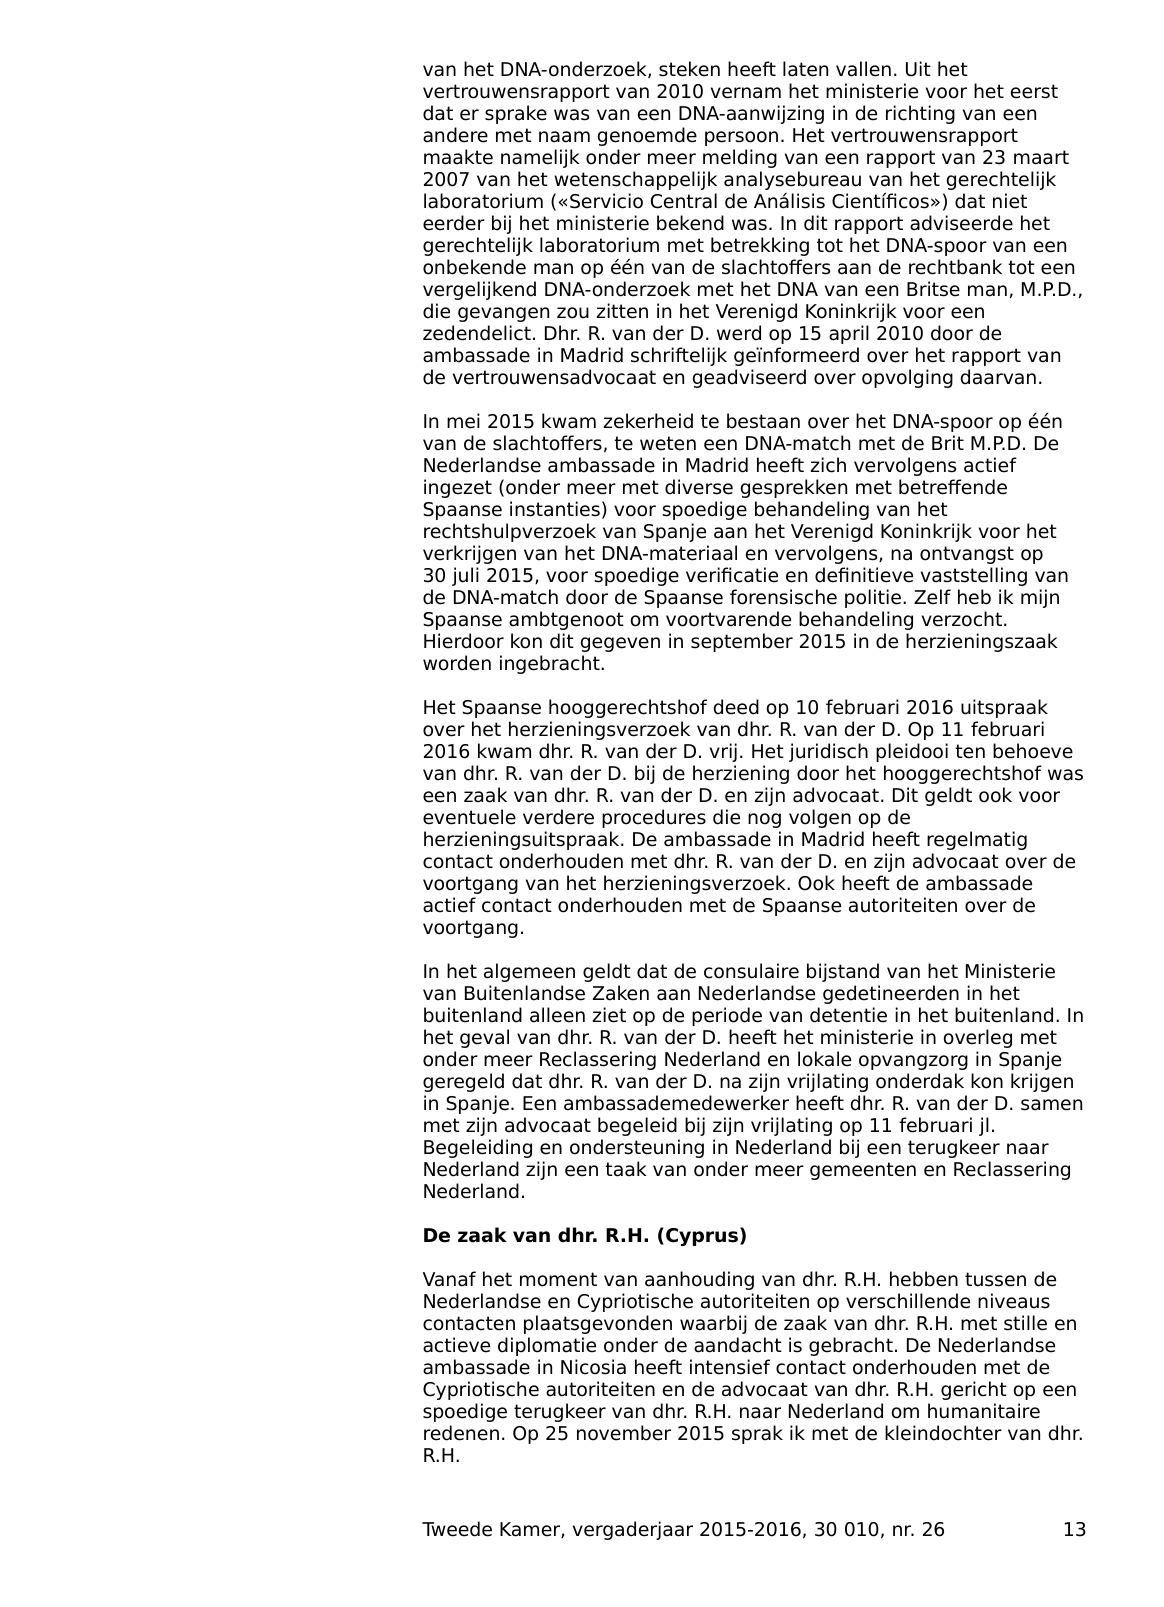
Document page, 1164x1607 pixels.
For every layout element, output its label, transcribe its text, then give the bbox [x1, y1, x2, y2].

text Het Spaanse hooggerechtshof deed op 10 februari 2016 uitspraak over het herzieningsverzoek van dhr. R. van der D. Op 11 februari 2016 kwam dhr. R. van der D. vrij. Het juridisch pleidooi ten behoeve van dhr. R. van der D. bij de herziening door het hooggerechtshof was een zaak van dhr. R. van der D. en zijn advocaat. Dit geldt ook voor eventuele verdere procedures die nog volgen op de herzieningsuitspraak. De ambassade in Madrid heeft regelmatig contact onderhouden met dhr. R. van der D. en zijn advocaat over de voortgang van het herzieningsverzoek. Ook heeft de ambassade actief contact onderhouden met de Spaanse autoriteiten over de voortgang. [422, 697, 1087, 939]
text van het DNA-onderzoek, steken heeft laten vallen. Uit het vertrouwensrapport van 2010 vernam het ministerie voor het eerst dat er sprake was van een DNA-aanwijzing in de richting van een andere met naam genoemde persoon. Het vertrouwensrapport maakte namelijk onder meer melding van een rapport van 23 maart 2007 van het wetenschappelijk analysebureau van het gerechtelijk laboratorium («Servicio Central de Análisis Científicos») dat niet eerder bij het ministerie bekend was. In dit rapport adviseerde het gerechtelijk laboratorium met betrekking tot het DNA-spoor van een onbekende man op één van de slachtoffers aan de rechtbank tot een vergelijkend DNA-onderzoek met het DNA van een Britse man, M.P.D., die gevangen zou zitten in het Verenigd Koninkrijk voor een zedendelict. Dhr. R. van der D. werd op 15 april 2010 door de ambassade in Madrid schriftelijk geïnformeerd over het rapport van de vertrouwensadvocaat en geadviseerd over opvolging daarvan. [422, 59, 1087, 389]
text Vanaf het moment van aanhouding van dhr. R.H. hebben tussen de Nederlandse en Cypriotische autoriteiten op verschillende niveaus contacten plaatsgevonden waarbij de zaak van dhr. R.H. met stille en actieve diplomatie onder de aandacht is gebracht. De Nederlandse ambassade in Nicosia heeft intensief contact onderhouden met de Cypriotische autoriteiten en de advocaat van dhr. R.H. gericht op een spoedige terugkeer van dhr. R.H. naar Nederland om humanitaire redenen. Op 25 november 2015 sprak ik met de kleindochter van dhr. R.H. [422, 1269, 1087, 1467]
text In het algemeen geldt dat de consulaire bijstand van het Ministerie van Buitenlandse Zaken aan Nederlandse gedetineerden in het buitenland alleen ziet op de periode van detentie in het buitenland. In het geval van dhr. R. van der D. heeft het ministerie in overleg met onder meer Reclassering Nederland en lokale opvangzorg in Spanje geregeld dat dhr. R. van der D. na zijn vrijlating onderdak kon krijgen in Spanje. Een ambassademedewerker heeft dhr. R. van der D. samen met zijn advocaat begeleid bij zijn vrijlating op 11 februari jl. Begeleiding en ondersteuning in Nederland bij een terugkeer naar Nederland zijn een taak van onder meer gemeenten en Reclassering Nederland. [422, 961, 1087, 1203]
subtitle De zaak van dhr. R.H. (Cyprus) [422, 1225, 1087, 1247]
text In mei 2015 kwam zekerheid te bestaan over het DNA-spoor op één van de slachtoffers, te weten een DNA-match met de Brit M.P.D. De Nederlandse ambassade in Madrid heeft zich vervolgens actief ingezet (onder meer met diverse gesprekken met betreffende Spaanse instanties) voor spoedige behandeling van het rechtshulpverzoek van Spanje aan het Verenigd Koninkrijk voor het verkrijgen van het DNA-materiaal en vervolgens, na ontvangst op 30 juli 2015, voor spoedige verificatie en definitieve vaststelling van de DNA-match door de Spaanse forensische politie. Zelf heb ik mijn Spaanse ambtgenoot om voortvarende behandeling verzocht. Hierdoor kon dit gegeven in september 2015 in de herzieningszaak worden ingebracht. [422, 411, 1087, 675]
